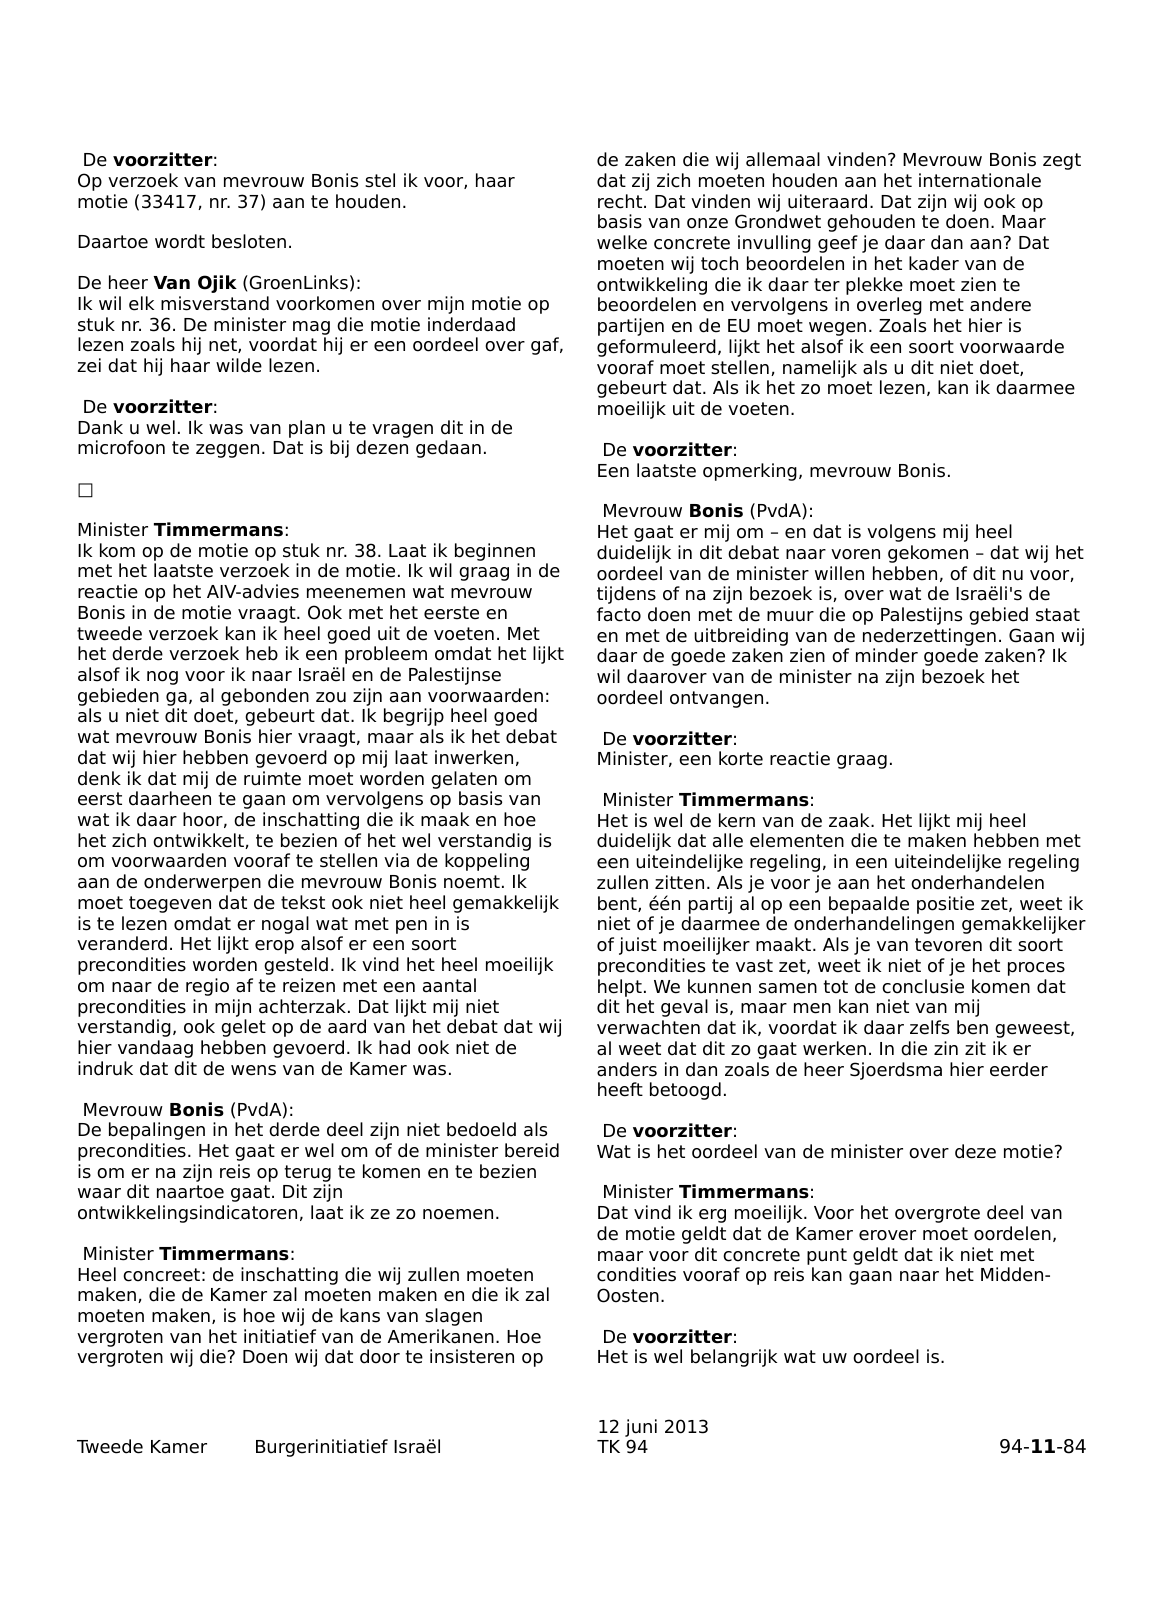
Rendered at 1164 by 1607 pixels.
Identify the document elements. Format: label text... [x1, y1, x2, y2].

text Minister Timmermans: [77, 1244, 567, 1264]
text □ [77, 479, 567, 500]
text Minister, een korte reactie graag. [596, 749, 1087, 770]
text Wat is het oordeel van de minister over deze motie? [596, 1142, 1087, 1162]
text De heer Van Ojik (GroenLinks): [77, 273, 567, 294]
text Op verzoek van mevrouw Bonis stel ik voor, haar motie (33417, nr. 37) aan te houden. [77, 171, 567, 212]
text De voorzitter: [596, 728, 1087, 749]
text Dank u wel. Ik was van plan u te vragen dit in de microfoon te zeggen. Dat is bij dezen gedaan. [77, 417, 567, 459]
text Het is wel belangrijk wat uw oordeel is. [596, 1347, 1087, 1368]
text De voorzitter: [596, 440, 1087, 460]
text Heel concreet: de inschatting die wij zullen moeten maken, die de Kamer zal moeten maken en die ik zal moeten maken, is hoe wij de kans van slagen vergroten van het initiatief van de Amerikanen. Hoe vergroten wij die? Doen wij dat door te insisteren op [77, 1264, 567, 1368]
text Daartoe wordt besloten. [77, 232, 567, 253]
text de zaken die wij allemaal vinden? Mevrouw Bonis zegt dat zij zich moeten houden aan het internationale recht. Dat vinden wij uiteraard. Dat zijn wij ook op basis van onze Grondwet gehouden te doen. Maar welke concrete invulling geef je daar dan aan? Dat moeten wij toch beoordelen in het kader van de ontwikkeling die ik daar ter plekke moet zien te beoordelen en vervolgens in overleg met andere partijen en de EU moet wegen. Zoals het hier is geformuleerd, lijkt het alsof ik een soort voorwaarde vooraf moet stellen, namelijk als u dit niet doet, gebeurt dat. Als ik het zo moet lezen, kan ik daarmee moeilijk uit de voeten. [596, 150, 1087, 420]
text Minister Timmermans: [596, 1182, 1087, 1203]
text De voorzitter: [77, 397, 567, 417]
text Het is wel de kern van de zaak. Het lijkt mij heel duidelijk dat alle elementen die te maken hebben met een uiteindelijke regeling, in een uiteindelijke regeling zullen zitten. Als je voor je aan het onderhandelen bent, één partij al op een bepaalde positie zet, weet ik niet of je daarmee de onderhandelingen gemakkelijker of juist moeilijker maakt. Als je van tevoren dit soort precondities te vast zet, weet ik niet of je het proces helpt. We kunnen samen tot de conclusie komen dat dit het geval is, maar men kan niet van mij verwachten dat ik, voordat ik daar zelfs ben geweest, al weet dat dit zo gaat werken. In die zin zit ik er anders in dan zoals de heer Sjoerdsma hier eerder heeft betoogd. [596, 811, 1087, 1101]
text Ik kom op de motie op stuk nr. 38. Laat ik beginnen met het laatste verzoek in de motie. Ik wil graag in de reactie op het AIV-advies meenemen wat mevrouw Bonis in de motie vraagt. Ook met het eerste en tweede verzoek kan ik heel goed uit de voeten. Met het derde verzoek heb ik een probleem omdat het lijkt alsof ik nog voor ik naar Israël en de Palestijnse gebieden ga, al gebonden zou zijn aan voorwaarden: als u niet dit doet, gebeurt dat. Ik begrijp heel goed wat mevrouw Bonis hier vraagt, maar als ik het debat dat wij hier hebben gevoerd op mij laat inwerken, denk ik dat mij de ruimte moet worden gelaten om eerst daarheen te gaan om vervolgens op basis van wat ik daar hoor, de inschatting die ik maak en hoe het zich ontwikkelt, te bezien of het wel verstandig is om voorwaarden vooraf te stellen via de koppeling aan de onderwerpen die mevrouw Bonis noemt. Ik moet toegeven dat de tekst ook niet heel gemakkelijk is te lezen omdat er nogal wat met pen in is veranderd. Het lijkt erop alsof er een soort precondities worden gesteld. Ik vind het heel moeilijk om naar de regio af te reizen met een aantal precondities in mijn achterzak. Dat lijkt mij niet verstandig, ook gelet op de aard van het debat dat wij hier vandaag hebben gevoerd. Ik had ook niet de indruk dat dit de wens van de Kamer was. [77, 540, 567, 1079]
text De bepalingen in het derde deel zijn niet bedoeld als precondities. Het gaat er wel om of de minister bereid is om er na zijn reis op terug te komen en te bezien waar dit naartoe gaat. Dit zijn ontwikkelingsindicatoren, laat ik ze zo noemen. [77, 1120, 567, 1224]
text Dat vind ik erg moeilijk. Voor het overgrote deel van de motie geldt dat de Kamer erover moet oordelen, maar voor dit concrete punt geldt dat ik niet met condities vooraf op reis kan gaan naar het Midden-Oosten. [596, 1203, 1087, 1307]
text Het gaat er mij om – en dat is volgens mij heel duidelijk in dit debat naar voren gekomen – dat wij het oordeel van de minister willen hebben, of dit nu voor, tijdens of na zijn bezoek is, over wat de Israëli's de facto doen met de muur die op Palestijns gebied staat en met de uitbreiding van de nederzettingen. Gaan wij daar de goede zaken zien of minder goede zaken? Ik wil daarover van de minister na zijn bezoek het oordeel ontvangen. [596, 522, 1087, 708]
text Een laatste opmerking, mevrouw Bonis. [596, 460, 1087, 481]
text Minister Timmermans: [596, 790, 1087, 811]
text Mevrouw Bonis (PvdA): [596, 501, 1087, 522]
text Ik wil elk misverstand voorkomen over mijn motie op stuk nr. 36. De minister mag die motie inderdaad lezen zoals hij net, voordat hij er een oordeel over gaf, zei dat hij haar wilde lezen. [77, 294, 567, 377]
text De voorzitter: [596, 1121, 1087, 1142]
text De voorzitter: [596, 1327, 1087, 1347]
text De voorzitter: [77, 150, 567, 171]
text Mevrouw Bonis (PvdA): [77, 1099, 567, 1120]
text Minister Timmermans: [77, 520, 567, 540]
